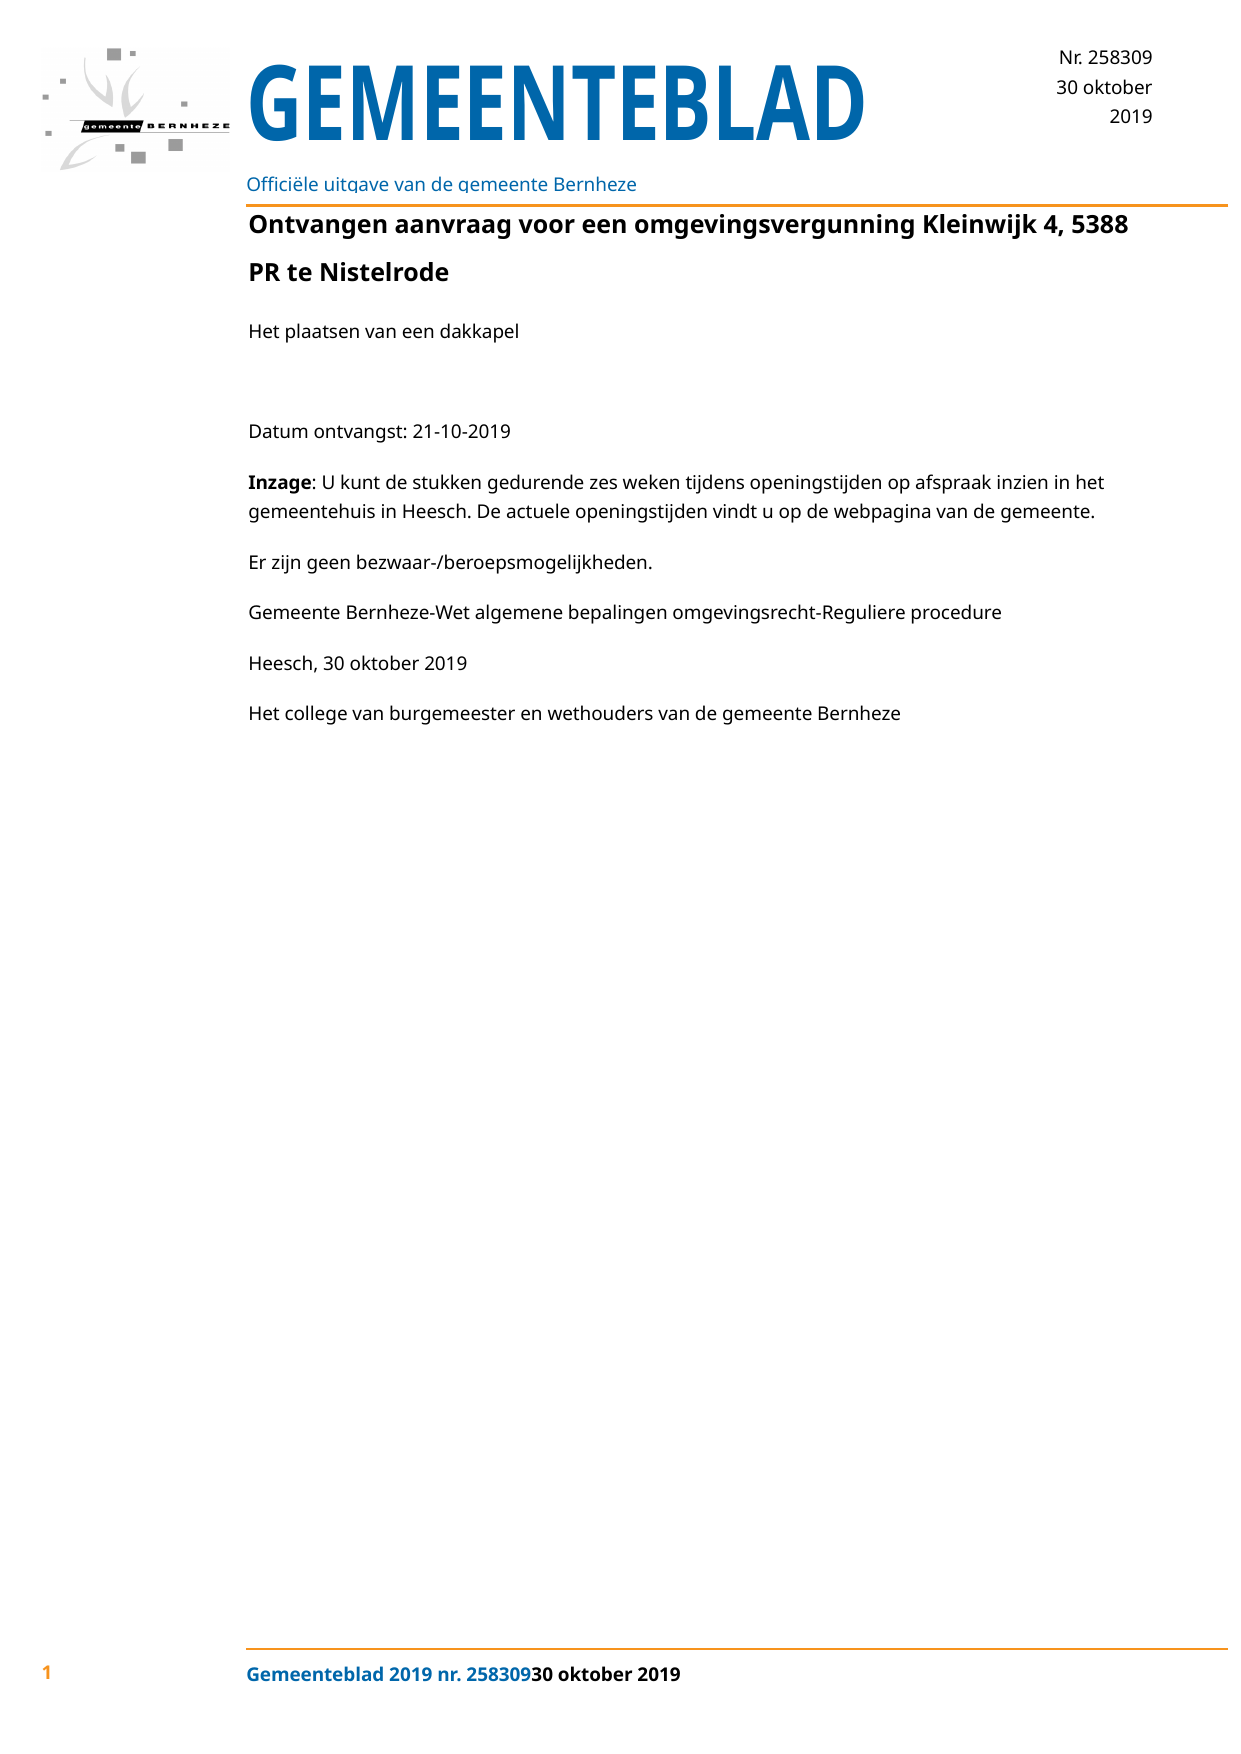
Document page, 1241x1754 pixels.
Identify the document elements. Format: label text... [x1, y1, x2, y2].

text Inzage: U kunt de stukken gedurende zes weken tijdens openingstijden op afspraak inzien in het gemeentehuis in Heesch. De actuele openingstijden vindt u op de webpagina van de gemeente. [248, 469, 1152, 524]
text Er zijn geen bezwaar-/beroepsmogelijkheden. [248, 549, 1152, 575]
text Het plaatsen van een dakkapel [248, 318, 1152, 344]
text Heesch, 30 oktober 2019 [248, 650, 1152, 676]
text Gemeente Bernheze-Wet algemene bepalingen omgevingsrecht-Reguliere procedure [248, 599, 1152, 625]
text Ontvangen aanvraag voor een omgevingsvergunning Kleinwijk 4, 5388 PR te Nistelrode [248, 207, 1152, 288]
text Het college van burgemeester en wethouders van de gemeente Bernheze [248, 700, 1152, 726]
picture [41, 47, 231, 172]
text Datum ontvangst: 21-10-2019 [248, 419, 1152, 444]
